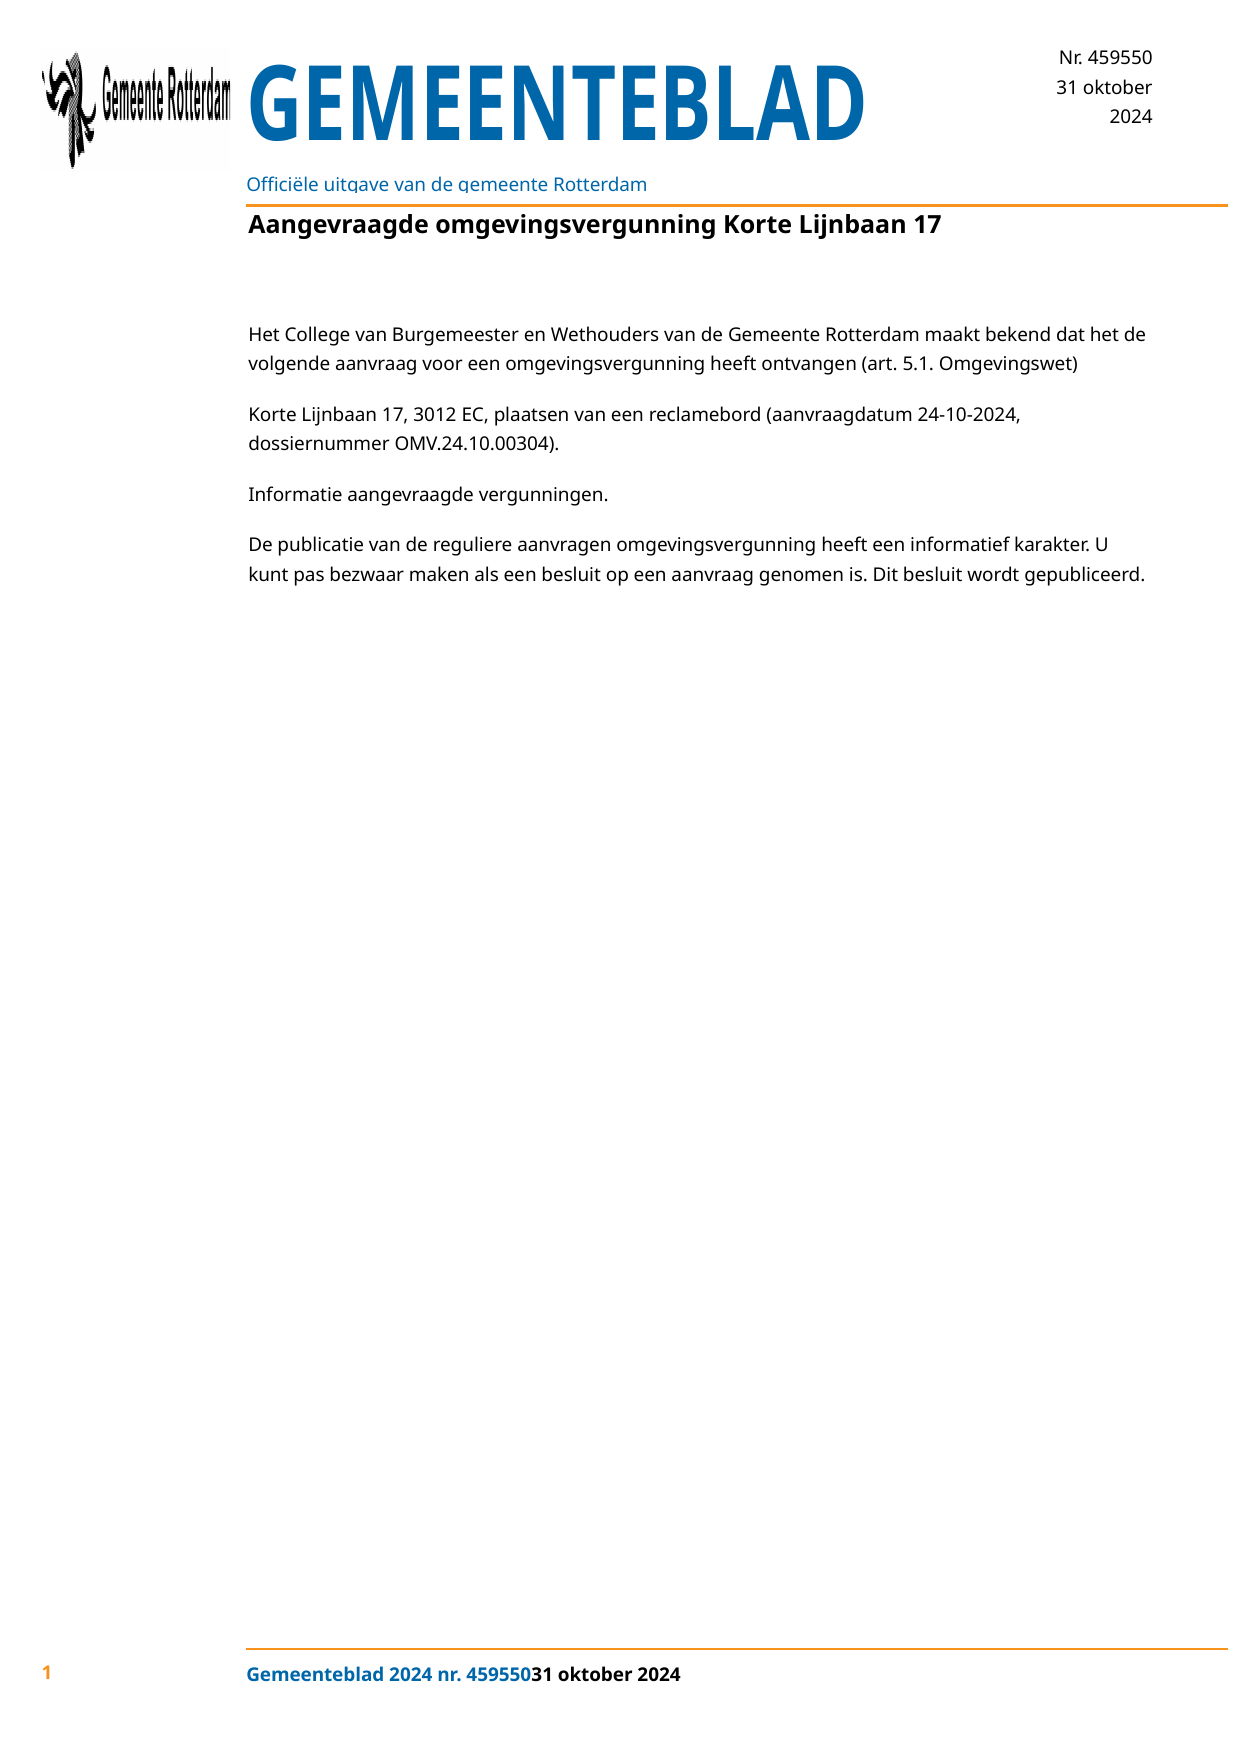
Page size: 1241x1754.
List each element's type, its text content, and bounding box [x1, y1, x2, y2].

text De publicatie van de reguliere aanvragen omgevingsvergunning heeft een informatief karakter. U kunt pas bezwaar maken als een besluit op een aanvraag genomen is. Dit besluit wordt gepubliceerd. [248, 531, 1152, 586]
picture [41, 47, 231, 172]
text Het College van Burgemeester en Wethouders van de Gemeente Rotterdam maakt bekend dat het de volgende aanvraag voor een omgevingsvergunning heeft ontvangen (art. 5.1. Omgevingswet) [248, 321, 1152, 376]
text Korte Lijnbaan 17, 3012 EC, plaatsen van een reclamebord (aanvraagdatum 24-10-2024, dossiernummer OMV.24.10.00304). [248, 401, 1152, 456]
text Aangevraagde omgevingsvergunning Korte Lijnbaan 17 [248, 207, 1152, 241]
text Informatie aangevraagde vergunningen. [248, 481, 1152, 506]
